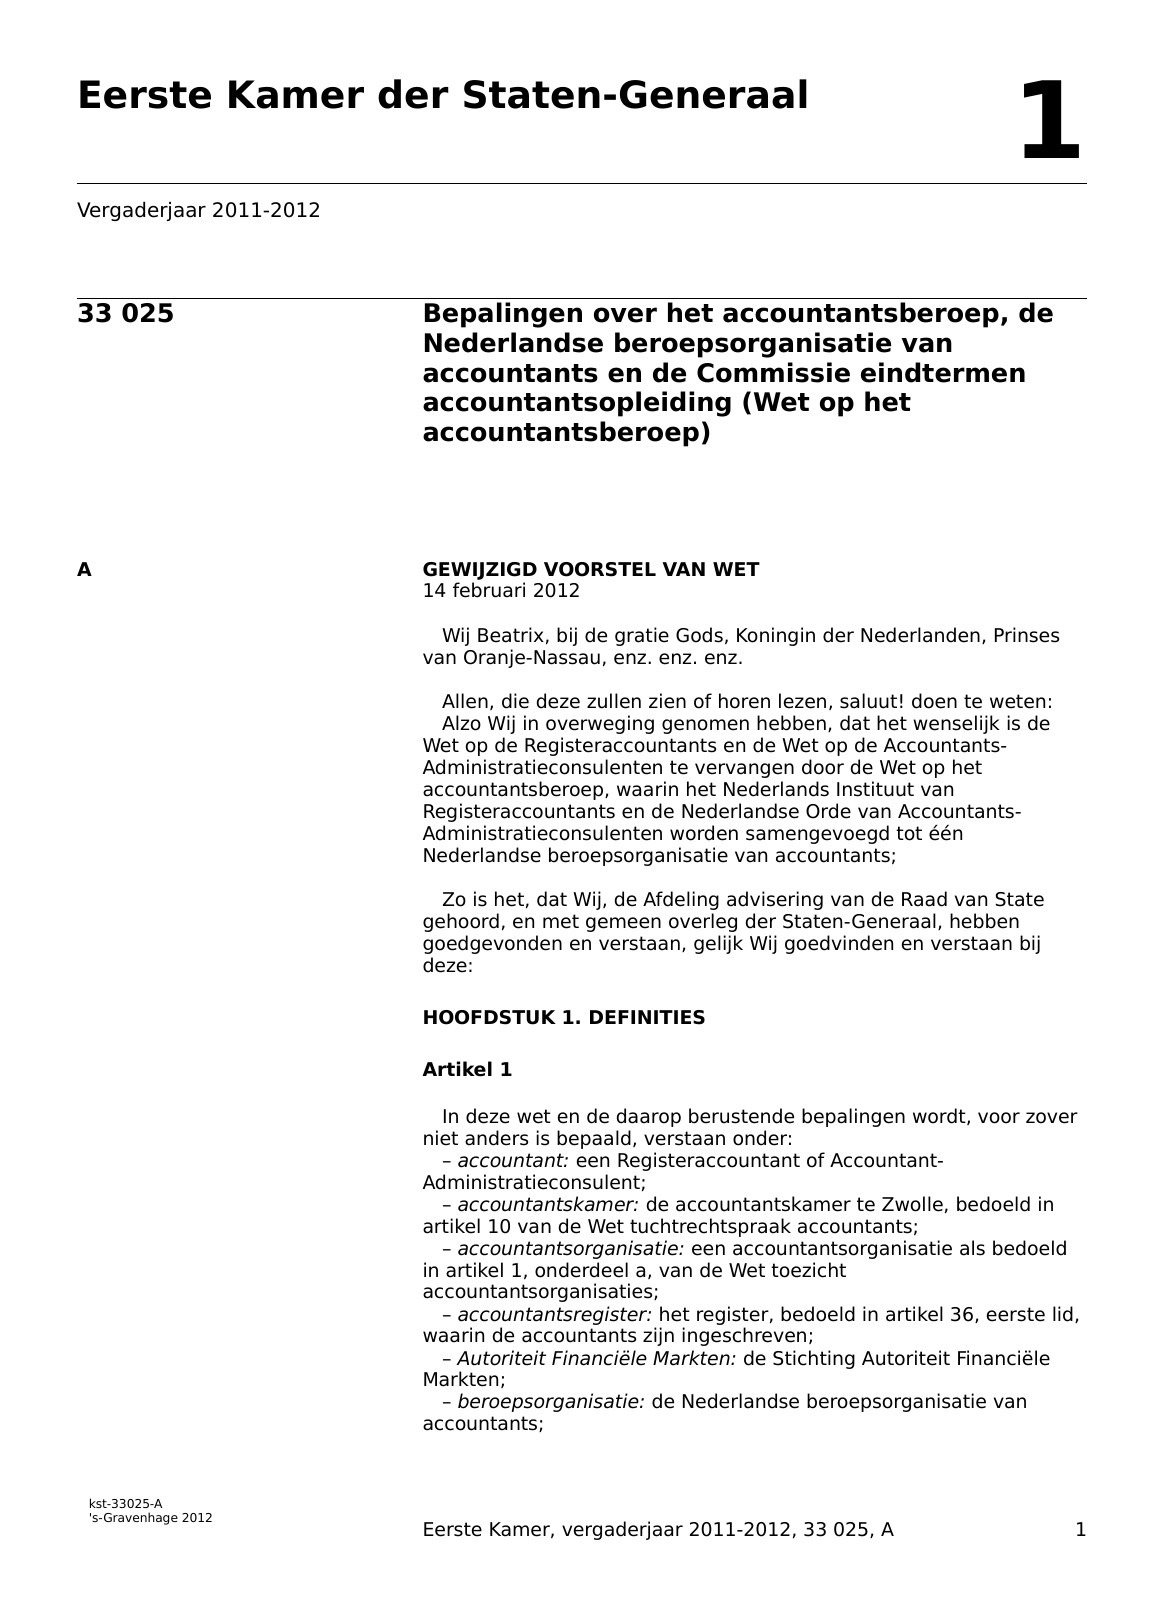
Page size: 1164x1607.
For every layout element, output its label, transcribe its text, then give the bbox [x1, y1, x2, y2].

table_cell Vergaderjaar 2011-2012 [77, 184, 1087, 298]
subtitle A GEWIJZIGD VOORSTEL VAN WET [77, 558, 1087, 580]
text Allen, die deze zullen zien of horen lezen, saluut! doen te weten: [422, 691, 1087, 713]
text In deze wet en de daarop berustende bepalingen wordt, voor zover niet anders is bepaald, verstaan onder: [422, 1106, 1087, 1149]
subtitle 33 025 Bepalingen over het accountantsberoep, de Nederlandse beroepsorganisatie van accountants en de Commissie eindtermen accountantsopleiding (Wet op het accountantsberoep) [77, 299, 1087, 447]
text 14 februari 2012 [422, 580, 1087, 602]
text – beroepsorganisatie: de Nederlandse beroepsorganisatie van accountants; [422, 1391, 1087, 1435]
table_header Eerste Kamer der Staten-Generaal [77, 59, 886, 183]
text kst-33025-A [88, 1497, 323, 1511]
text – accountantsregister: het register, bedoeld in artikel 36, eerste lid, waarin de accountants zijn ingeschreven; [422, 1303, 1087, 1347]
subtitle HOOFDSTUK 1. DEFINITIES [422, 1007, 1087, 1029]
text – Autoriteit Financiële Markten: de Stichting Autoriteit Financiële Markten; [422, 1347, 1087, 1391]
text Alzo Wij in overweging genomen hebben, dat het wenselijk is de Wet op de Registeraccountants en de Wet op de Accountants-Administratieconsulenten te vervangen door de Wet op het accountantsberoep, waarin het Nederlands Instituut van Registeraccountants en de Nederlandse Orde van Accountants-Administratieconsulenten worden samengevoegd tot één Nederlandse beroepsorganisatie van accountants; [422, 713, 1087, 867]
text – accountantsorganisatie: een accountantsorganisatie als bedoeld in artikel 1, onderdeel a, van de Wet toezicht accountantsorganisaties; [422, 1237, 1087, 1303]
text – accountant: een Registeraccountant of Accountant-Administratieconsulent; [422, 1149, 1087, 1193]
subtitle Artikel 1 [422, 1059, 1087, 1081]
text – accountantskamer: de accountantskamer te Zwolle, bedoeld in artikel 10 van de Wet tuchtrechtspraak accountants; [422, 1193, 1087, 1237]
table_header 1 [886, 59, 1087, 183]
text Zo is het, dat Wij, de Afdeling advisering van de Raad van State gehoord, en met gemeen overleg der Staten-Generaal, hebben goedgevonden en verstaan, gelijk Wij goedvinden en verstaan bij deze: [422, 889, 1087, 977]
text Wij Beatrix, bij de gratie Gods, Koningin der Nederlanden, Prinses van Oranje-Nassau, enz. enz. enz. [422, 624, 1087, 668]
text 's-Gravenhage 2012 [88, 1511, 323, 1525]
